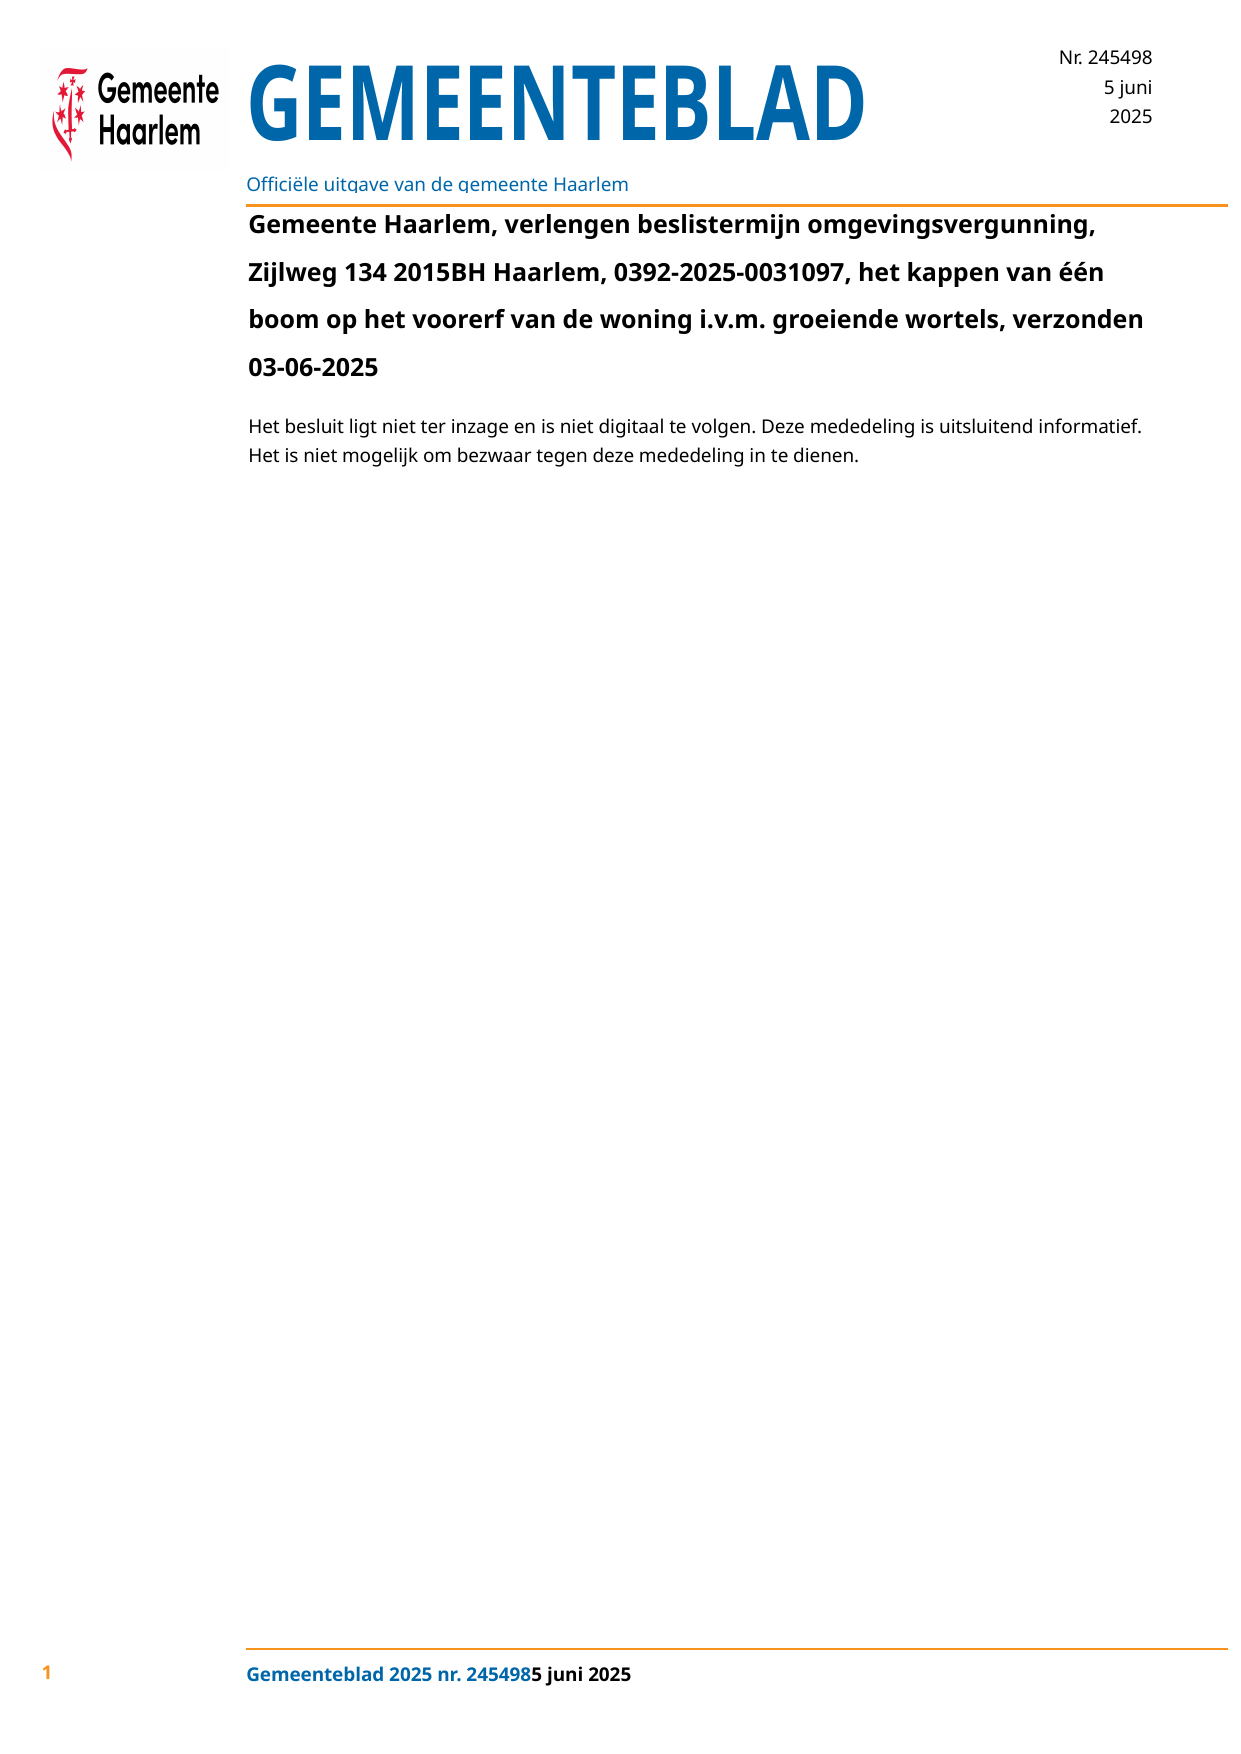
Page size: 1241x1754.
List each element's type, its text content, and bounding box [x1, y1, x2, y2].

text Gemeente Haarlem, verlengen beslistermijn omgevingsvergunning, Zijlweg 134 2015BH Haarlem, 0392-2025-0031097, het kappen van één boom op het voorerf van de woning i.v.m. groeiende wortels, verzonden 03-06-2025 [248, 207, 1152, 384]
picture [41, 47, 231, 172]
text Het besluit ligt niet ter inzage en is niet digitaal te volgen. Deze mededeling is uitsluitend informatief. Het is niet mogelijk om bezwaar tegen deze mededeling in te dienen. [248, 413, 1152, 468]
